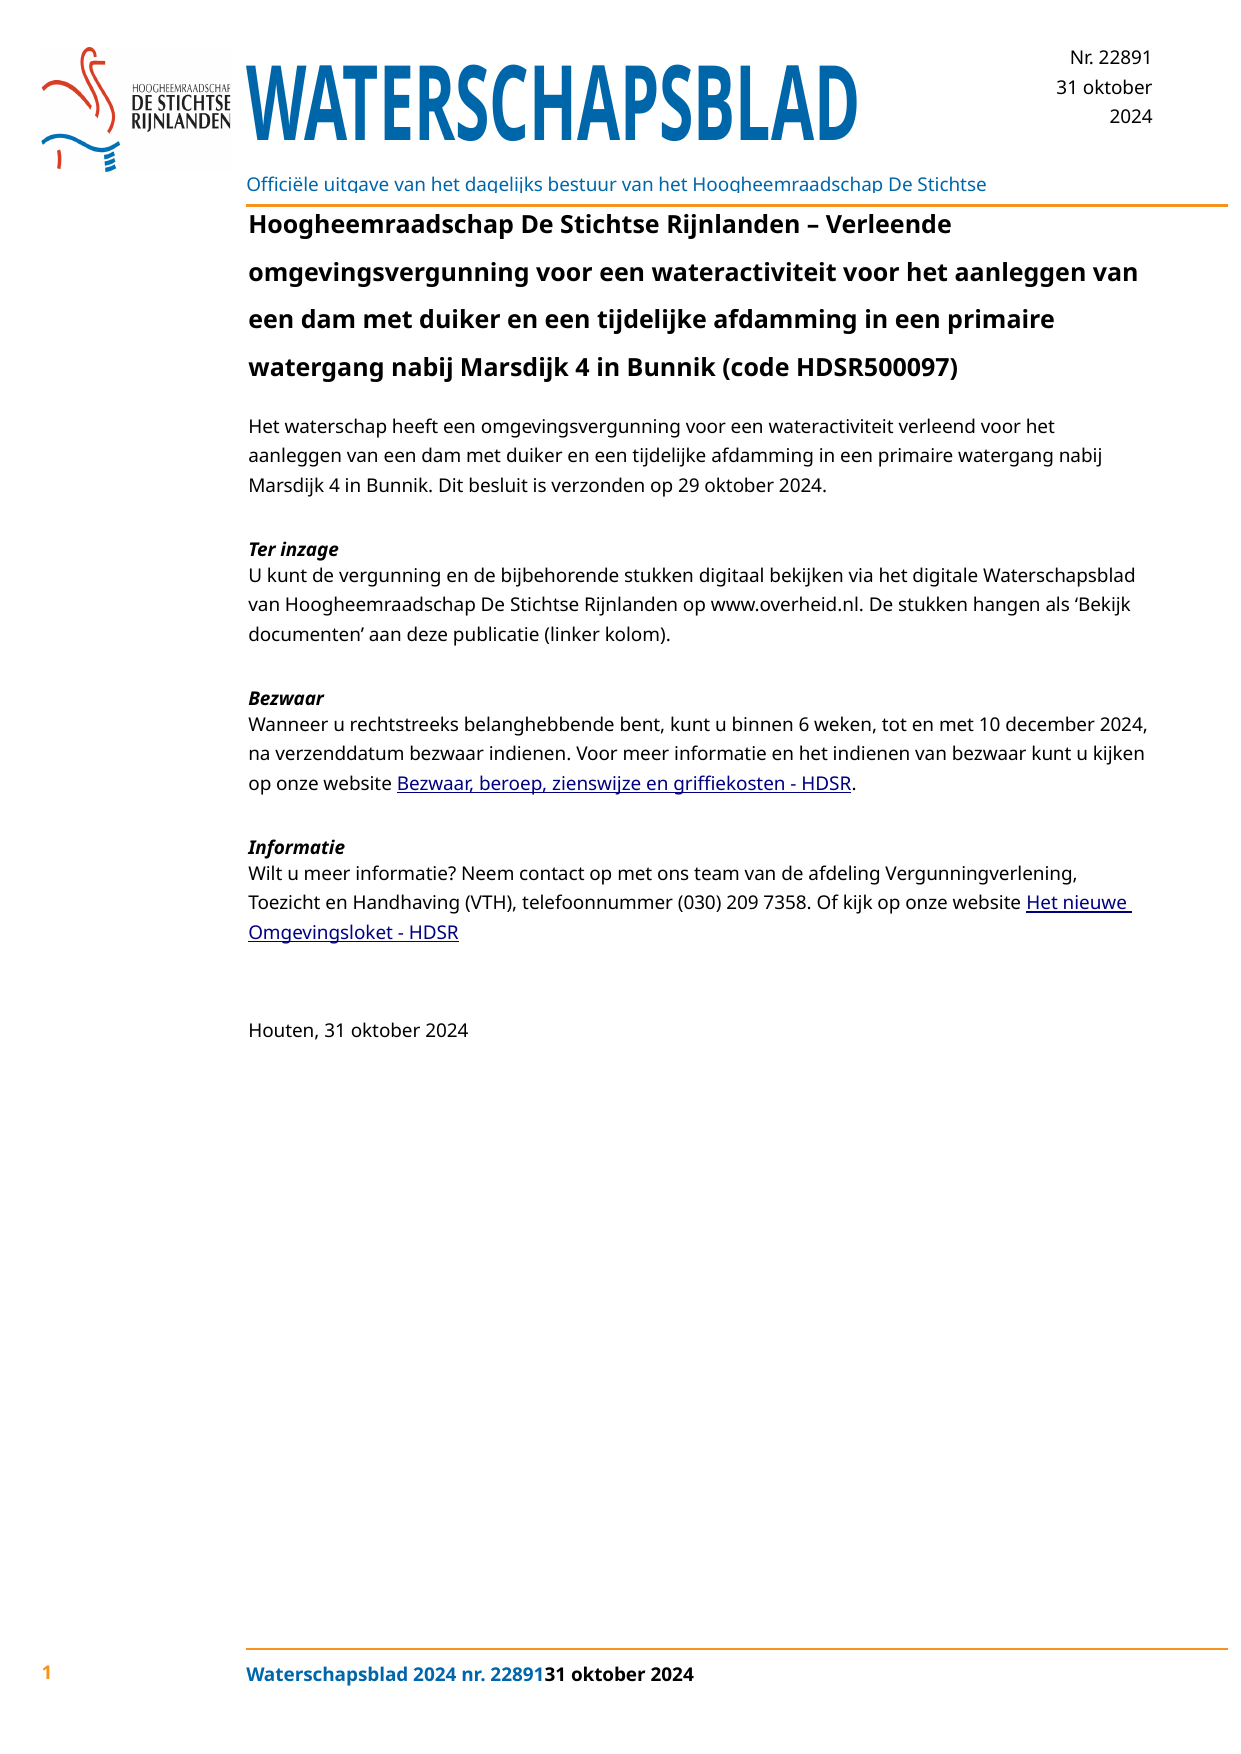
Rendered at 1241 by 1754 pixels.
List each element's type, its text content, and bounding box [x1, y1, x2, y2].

text Wanneer u rechtstreeks belanghebbende bent, kunt u binnen 6 weken, tot en met 10 december 2024, na verzenddatum bezwaar indienen. Voor meer informatie en het indienen van bezwaar kunt u kijken op onze website Bezwaar, beroep, zienswijze en griffiekosten - HDSR. [248, 711, 1152, 796]
text Houten, 31 oktober 2024 [248, 1017, 1152, 1043]
text Wilt u meer informatie? Neem contact op met ons team van de afdeling Vergunningverlening, Toezicht en Handhaving (VTH), telefoonnummer (030) 209 7358. Of kijk op onze website Het nieuwe Omgevingsloket - HDSR [248, 860, 1152, 944]
text Bezwaar [248, 685, 1152, 711]
picture [41, 47, 231, 172]
text Informatie [248, 834, 1152, 860]
text U kunt de vergunning en de bijbehorende stukken digitaal bekijken via het digitale Waterschapsblad van Hoogheemraadschap De Stichtse Rijnlanden op www.overheid.nl. De stukken hangen als ‘Bekijk documenten’ aan deze publicatie (linker kolom). [248, 562, 1152, 647]
text Ter inzage [248, 536, 1152, 562]
text Hoogheemraadschap De Stichtse Rijnlanden – Verleende omgevingsvergunning voor een wateractiviteit voor het aanleggen van een dam met duiker en een tijdelijke afdamming in een primaire watergang nabij Marsdijk 4 in Bunnik (code HDSR500097) [248, 207, 1152, 384]
text Het waterschap heeft een omgevingsvergunning voor een wateractiviteit verleend voor het aanleggen van een dam met duiker en een tijdelijke afdamming in een primaire watergang nabij Marsdijk 4 in Bunnik. Dit besluit is verzonden op 29 oktober 2024. [248, 413, 1152, 498]
